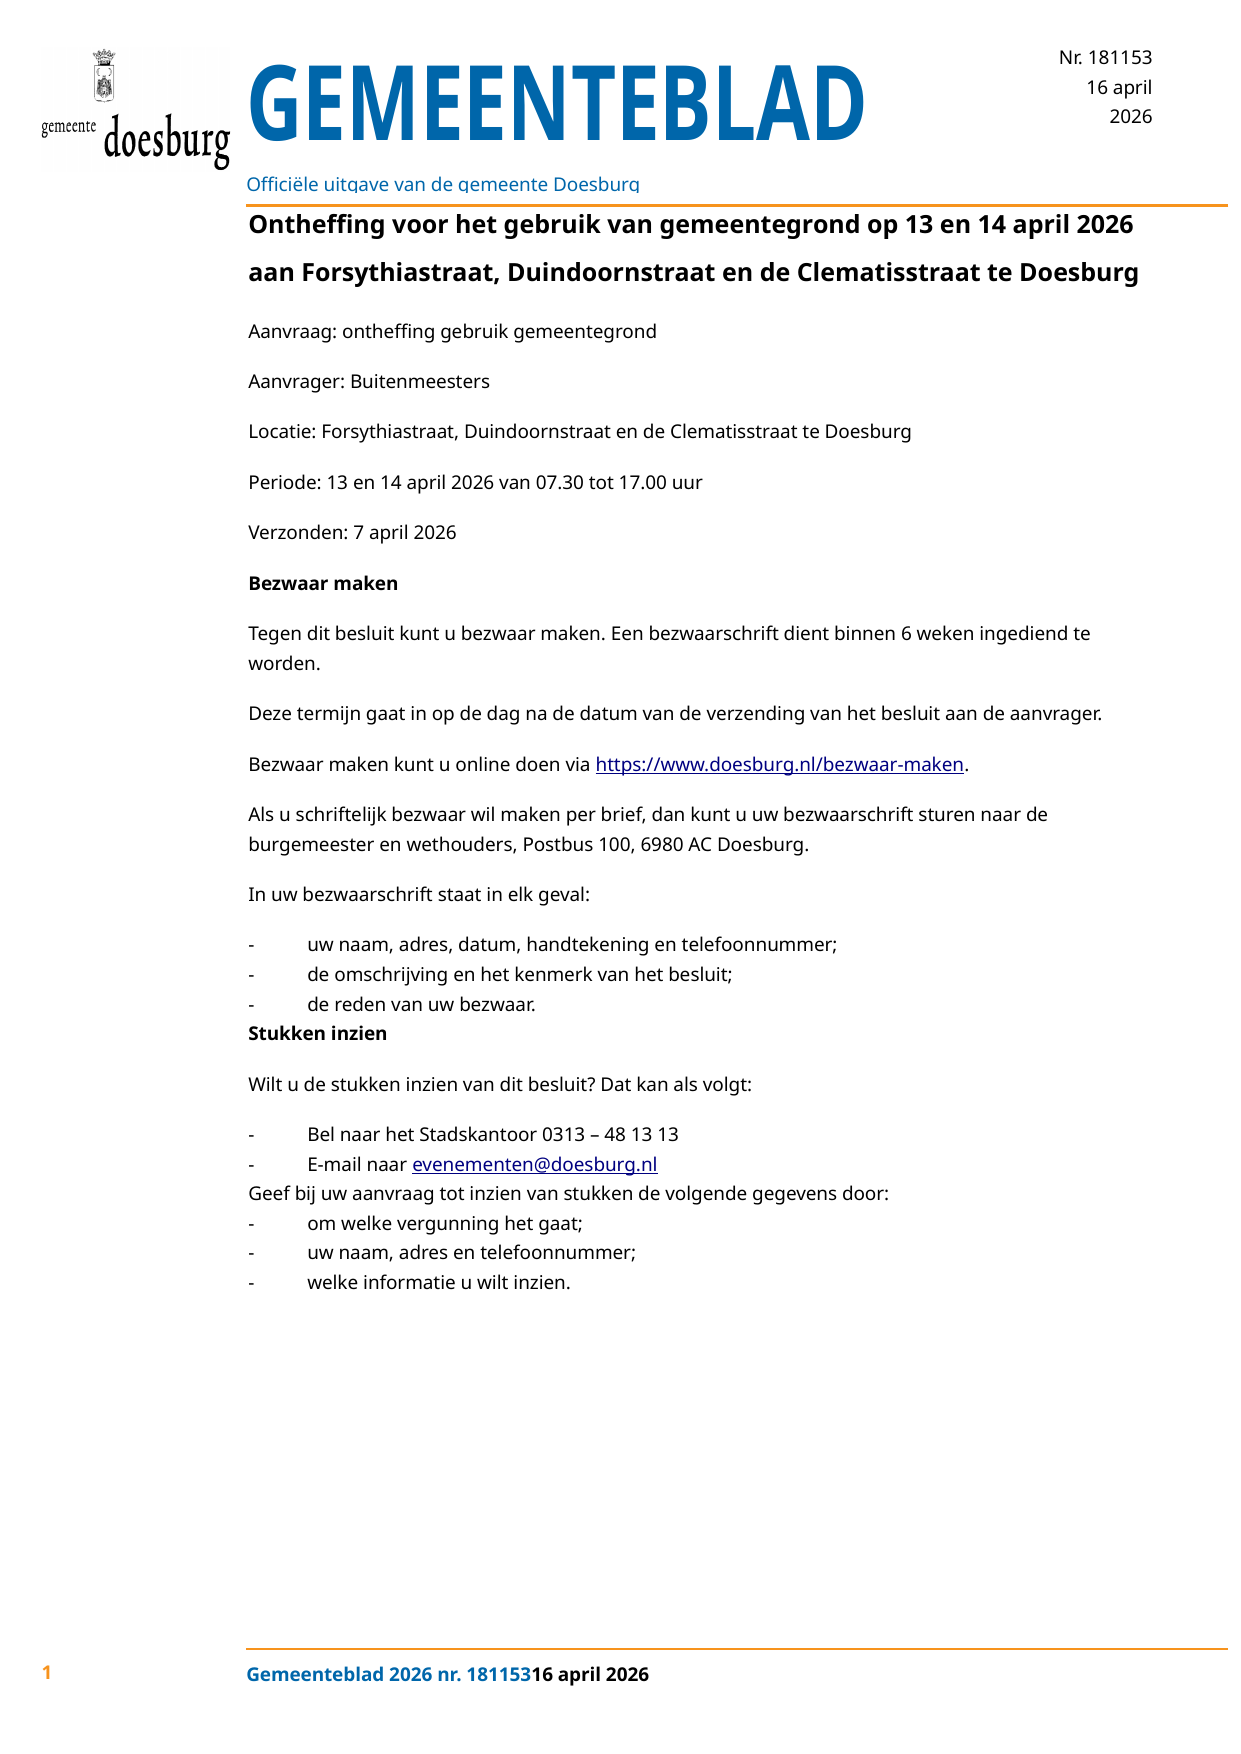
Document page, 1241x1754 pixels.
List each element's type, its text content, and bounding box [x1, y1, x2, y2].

list om welke vergunning het gaat; [248, 1210, 1152, 1236]
text Geef bij uw aanvraag tot inzien van stukken de volgende gegevens door: [248, 1180, 1152, 1206]
text Verzonden: 7 april 2026 [248, 519, 1152, 545]
list uw naam, adres en telefoonnummer; [248, 1239, 1152, 1265]
text Aanvraag: ontheffing gebruik gemeentegrond [248, 318, 1152, 344]
text Tegen dit besluit kunt u bezwaar maken. Een bezwaarschrift dient binnen 6 weken ingediend te worden. [248, 620, 1152, 676]
text Locatie: Forsythiastraat, Duindoornstraat en de Clematisstraat te Doesburg [248, 419, 1152, 444]
list E-mail naar evenementen@doesburg.nl [248, 1151, 1152, 1177]
list uw naam, adres, datum, handtekening en telefoonnummer; [248, 932, 1152, 957]
text Ontheffing voor het gebruik van gemeentegrond op 13 en 14 april 2026 aan Forsythiastraat, Duindoornstraat en de Clematisstraat te Doesburg [248, 207, 1152, 288]
text Periode: 13 en 14 april 2026 van 07.30 tot 17.00 uur [248, 469, 1152, 495]
text Stukken inzien [248, 1020, 1152, 1046]
list de reden van uw bezwaar. [248, 991, 1152, 1017]
text Aanvrager: Buitenmeesters [248, 368, 1152, 394]
list de omschrijving en het kenmerk van het besluit; [248, 961, 1152, 987]
text Deze termijn gaat in op de dag na de datum van de verzending van het besluit aan de aanvrager. [248, 700, 1152, 726]
text Als u schriftelijk bezwaar wil maken per brief, dan kunt u uw bezwaarschrift sturen naar de burgemeester en wethouders, Postbus 100, 6980 AC Doesburg. [248, 801, 1152, 857]
text Wilt u de stukken inzien van dit besluit? Dat kan als volgt: [248, 1071, 1152, 1097]
text In uw bezwaarschrift staat in elk geval: [248, 881, 1152, 907]
list Bel naar het Stadskantoor 0313 – 48 13 13 [248, 1121, 1152, 1147]
list welke informatie u wilt inzien. [248, 1269, 1152, 1295]
text Bezwaar maken kunt u online doen via https://www.doesburg.nl/bezwaar-maken. [248, 751, 1152, 777]
text Bezwaar maken [248, 570, 1152, 596]
picture [41, 47, 231, 172]
